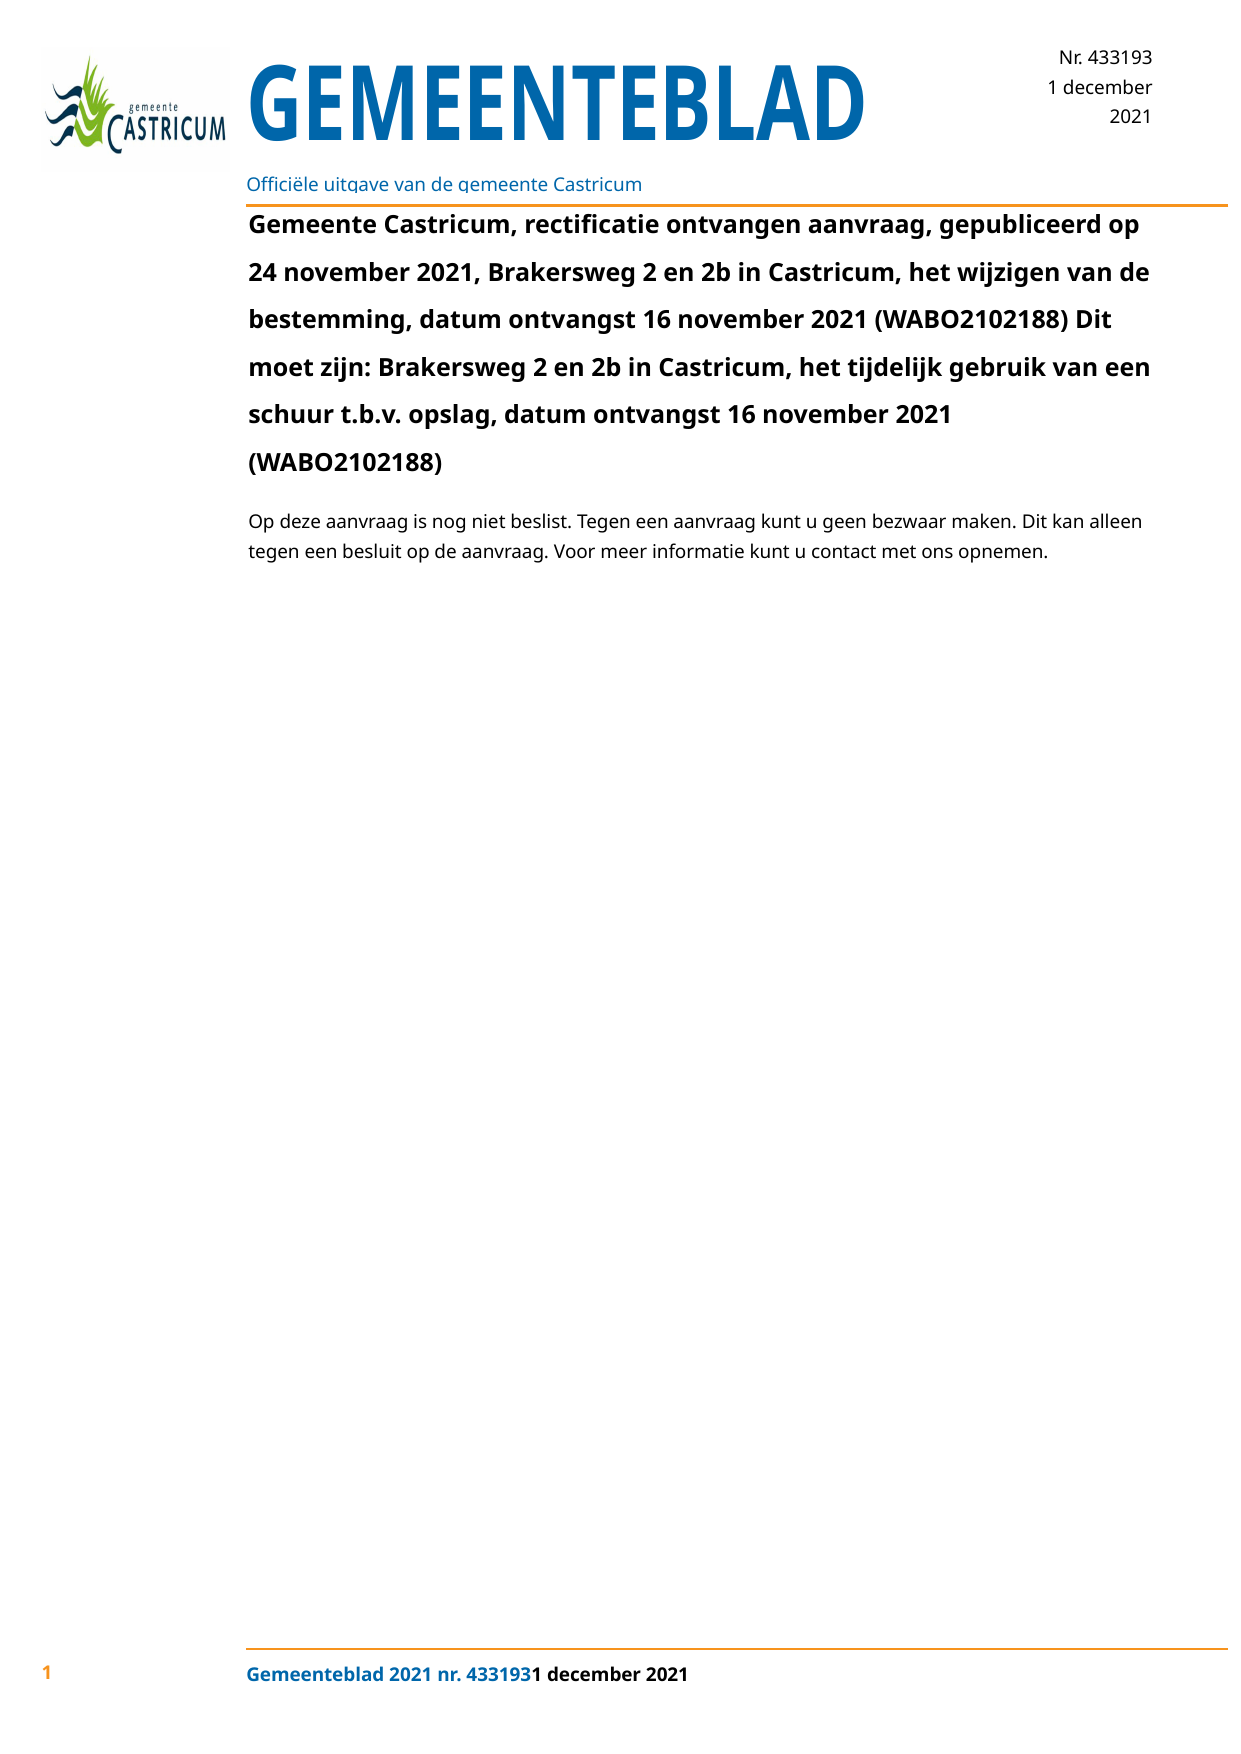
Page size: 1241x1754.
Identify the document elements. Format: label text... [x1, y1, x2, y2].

picture [41, 47, 231, 172]
text Gemeente Castricum, rectificatie ontvangen aanvraag, gepubliceerd op 24 november 2021, Brakersweg 2 en 2b in Castricum, het wijzigen van de bestemming, datum ontvangst 16 november 2021 (WABO2102188) Dit moet zijn: Brakersweg 2 en 2b in Castricum, het tijdelijk gebruik van een schuur t.b.v. opslag, datum ontvangst 16 november 2021 (WABO2102188) [248, 207, 1152, 479]
text Op deze aanvraag is nog niet beslist. Tegen een aanvraag kunt u geen bezwaar maken. Dit kan alleen tegen een besluit op de aanvraag. Voor meer informatie kunt u contact met ons opnemen. [248, 508, 1152, 564]
